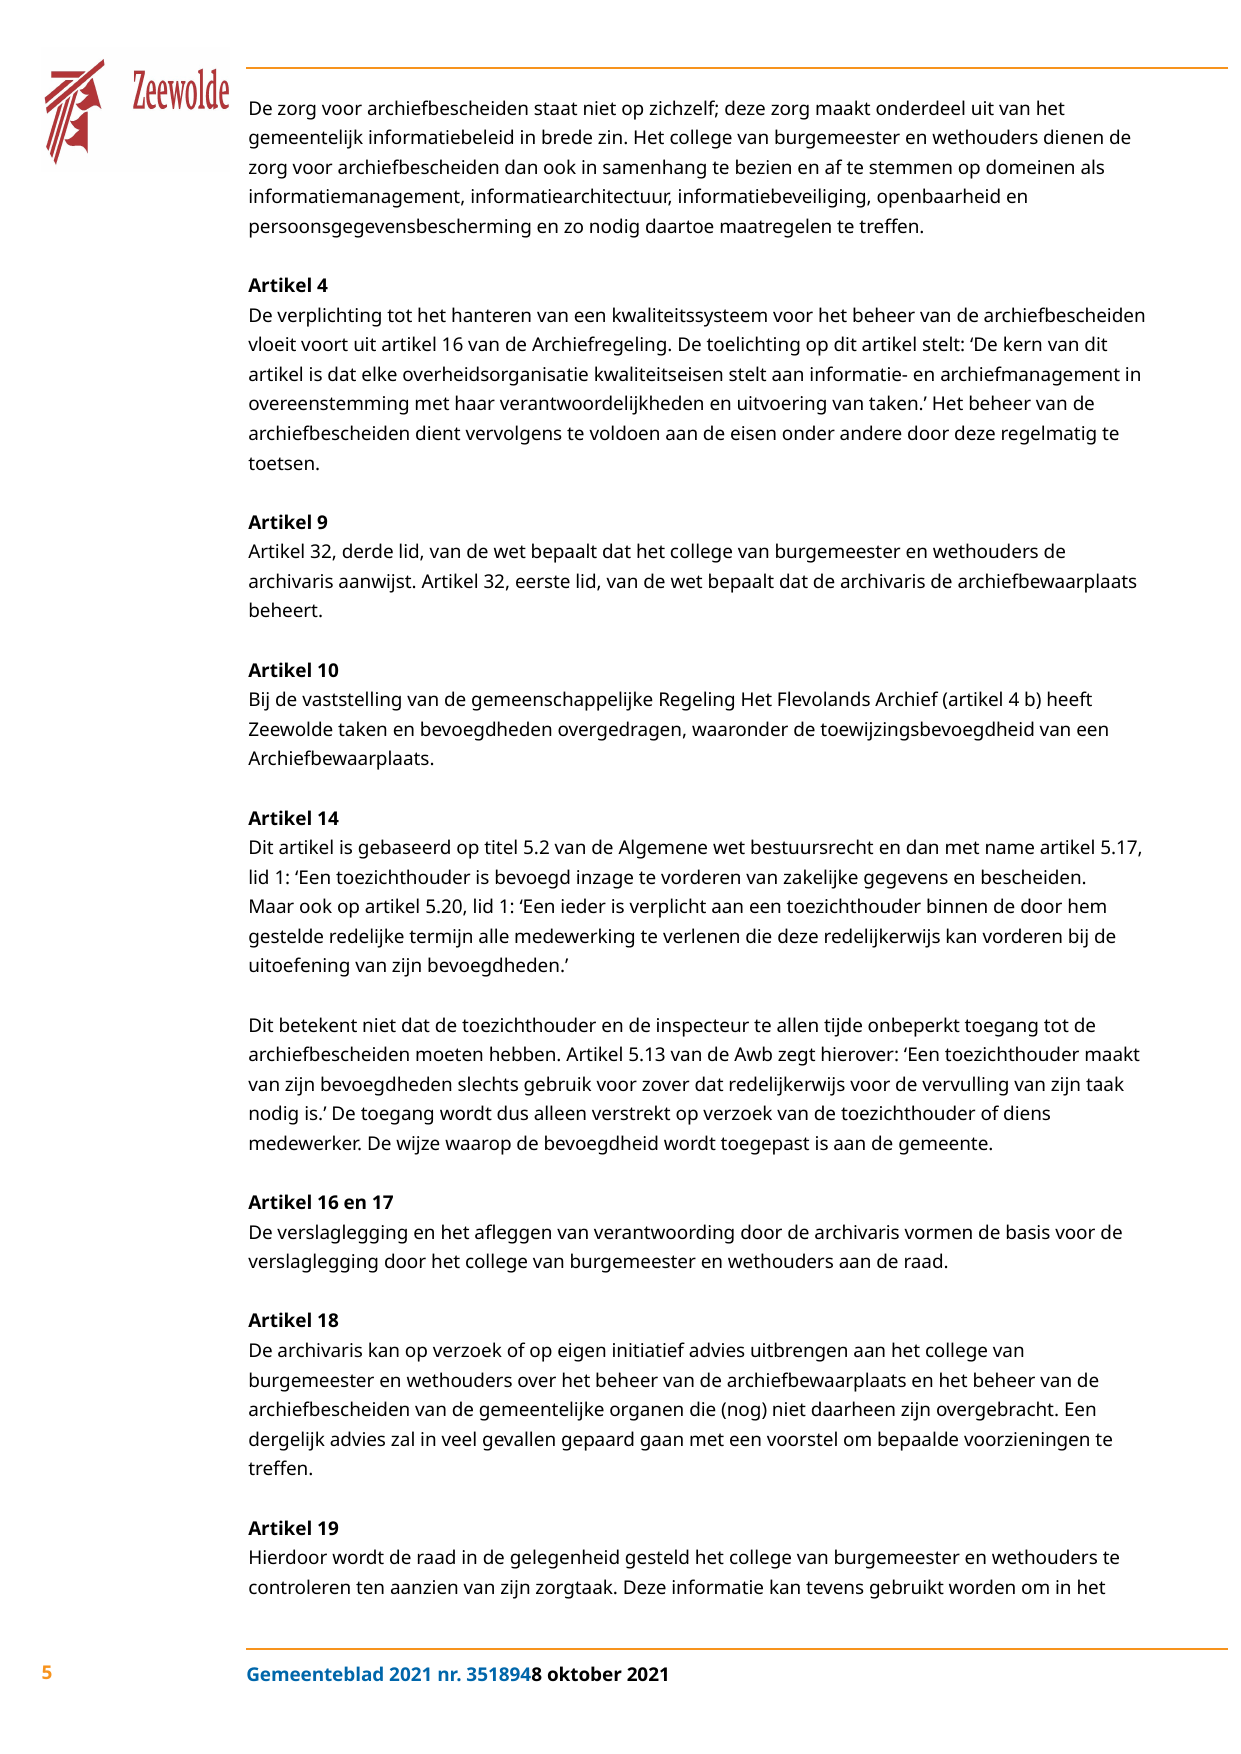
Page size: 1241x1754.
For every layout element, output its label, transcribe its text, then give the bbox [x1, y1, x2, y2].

text Artikel 9 [248, 509, 1152, 535]
text Artikel 4 [248, 272, 1152, 298]
text Maar ook op artikel 5.20, lid 1: ‘Een ieder is verplicht aan een toezichthouder binnen de door hem gestelde redelijke termijn alle medewerking te verlenen die deze redelijkerwijs kan vorderen bij de uitoefening van zijn bevoegdheden.’ [248, 893, 1152, 978]
text Artikel 18 [248, 1308, 1152, 1333]
picture [41, 47, 231, 172]
text Bij de vaststelling van de gemeenschappelijke Regeling Het Flevolands Archief (artikel 4 b) heeft Zeewolde taken en bevoegdheden overgedragen, waaronder de toewijzingsbevoegdheid van een Archiefbewaarplaats. [248, 686, 1152, 771]
text Artikel 32, derde lid, van de wet bepaalt dat het college van burgemeester en wethouders de archivaris aanwijst. Artikel 32, eerste lid, van de wet bepaalt dat de archivaris de archiefbewaarplaats beheert. [248, 538, 1152, 623]
text Artikel 19 [248, 1515, 1152, 1541]
text De verslaglegging en het afleggen van verantwoording door de archivaris vormen de basis voor de verslaglegging door het college van burgemeester en wethouders aan de raad. [248, 1219, 1152, 1274]
text De verplichting tot het hanteren van een kwaliteitssysteem voor het beheer van de archiefbescheiden vloeit voort uit artikel 16 van de Archiefregeling. De toelichting op dit artikel stelt: ‘De kern van dit artikel is dat elke overheidsorganisatie kwaliteitseisen stelt aan informatie- en archiefmanagement in overeenstemming met haar verantwoordelijkheden en uitvoering van taken.’ Het beheer van de archiefbescheiden dient vervolgens te voldoen aan de eisen onder andere door deze regelmatig te toetsen. [248, 302, 1152, 476]
text Hierdoor wordt de raad in de gelegenheid gesteld het college van burgemeester en wethouders te controleren ten aanzien van zijn zorgtaak. Deze informatie kan tevens gebruikt worden om in het [248, 1544, 1152, 1600]
text Artikel 14 [248, 805, 1152, 831]
text Artikel 16 en 17 [248, 1189, 1152, 1215]
text Artikel 10 [248, 657, 1152, 683]
text De archivaris kan op verzoek of op eigen initiatief advies uitbrengen aan het college van burgemeester en wethouders over het beheer van de archiefbewaarplaats en het beheer van de archiefbescheiden van de gemeentelijke organen die (nog) niet daarheen zijn overgebracht. Een dergelijk advies zal in veel gevallen gepaard gaan met een voorstel om bepaalde voorzieningen te treffen. [248, 1337, 1152, 1481]
text De zorg voor archiefbescheiden staat niet op zichzelf; deze zorg maakt onderdeel uit van het gemeentelijk informatiebeleid in brede zin. Het college van burgemeester en wethouders dienen de zorg voor archiefbescheiden dan ook in samenhang te bezien en af te stemmen op domeinen als informatiemanagement, informatiearchitectuur, informatiebeveiliging, openbaarheid en persoonsgegevensbescherming en zo nodig daartoe maatregelen te treffen. [248, 95, 1152, 239]
text Dit betekent niet dat de toezichthouder en de inspecteur te allen tijde onbeperkt toegang tot de archiefbescheiden moeten hebben. Artikel 5.13 van de Awb zegt hierover: ‘Een toezichthouder maakt van zijn bevoegdheden slechts gebruik voor zover dat redelijkerwijs voor de vervulling van zijn taak nodig is.’ De toegang wordt dus alleen verstrekt op verzoek van de toezichthouder of diens medewerker. De wijze waarop de bevoegdheid wordt toegepast is aan de gemeente. [248, 1012, 1152, 1156]
text Dit artikel is gebaseerd op titel 5.2 van de Algemene wet bestuursrecht en dan met name artikel 5.17, lid 1: ‘Een toezichthouder is bevoegd inzage te vorderen van zakelijke gegevens en bescheiden. [248, 834, 1152, 890]
